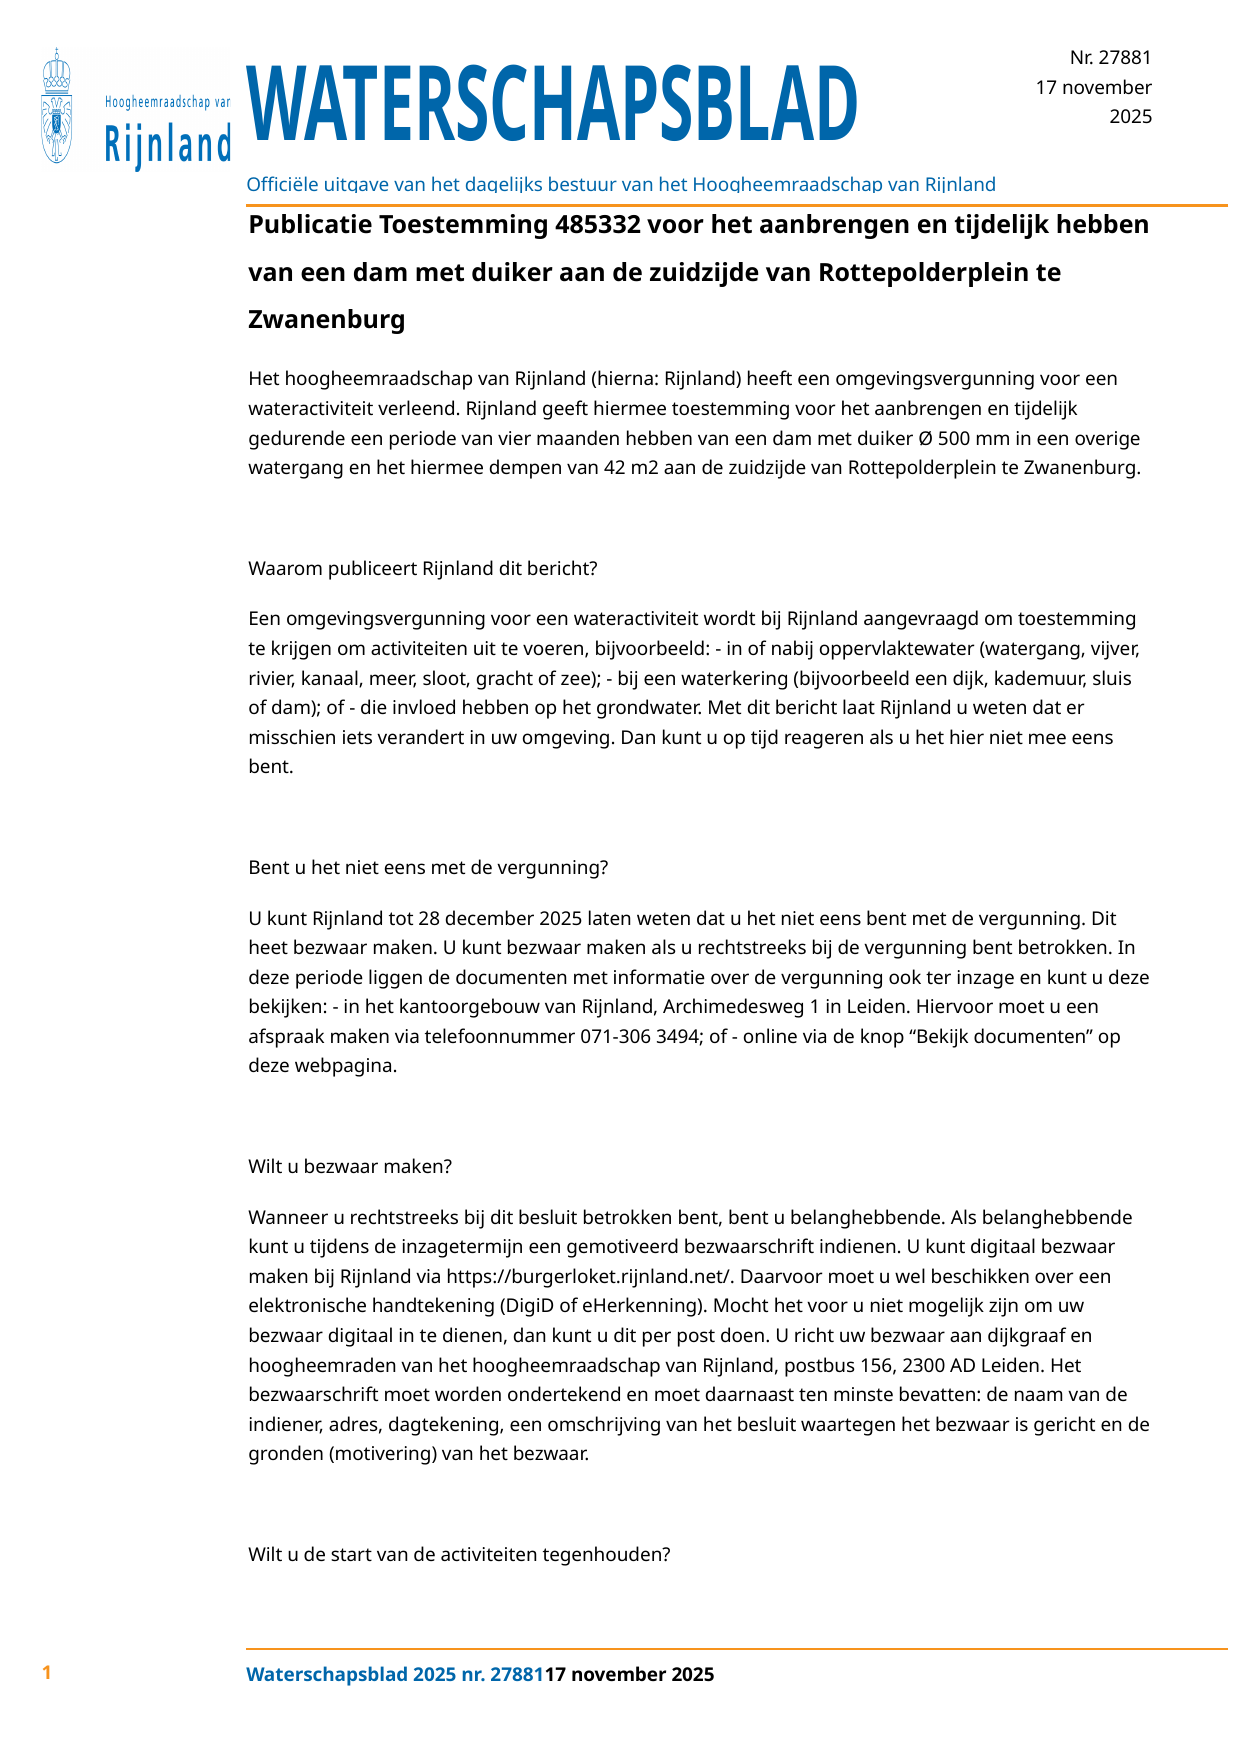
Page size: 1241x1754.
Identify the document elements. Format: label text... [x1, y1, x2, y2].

text Publicatie Toestemming 485332 voor het aanbrengen en tijdelijk hebben van een dam met duiker aan de zuidzijde van Rottepolderplein te Zwanenburg [248, 207, 1152, 336]
text Een omgevingsvergunning voor een wateractiviteit wordt bij Rijnland aangevraagd om toestemming te krijgen om activiteiten uit te voeren, bijvoorbeeld: - in of nabij oppervlaktewater (watergang, vijver, rivier, kanaal, meer, sloot, gracht of zee); - bij een waterkering (bijvoorbeeld een dijk, kademuur, sluis of dam); of - die invloed hebben op het grondwater. Met dit bericht laat Rijnland u weten dat er misschien iets verandert in uw omgeving. Dan kunt u op tijd reageren als u het hier niet mee eens bent. [248, 606, 1152, 779]
text U kunt Rijnland tot 28 december 2025 laten weten dat u het niet eens bent met de vergunning. Dit heet bezwaar maken. U kunt bezwaar maken als u rechtstreeks bij de vergunning bent betrokken. In deze periode liggen de documenten met informatie over de vergunning ook ter inzage en kunt u deze bekijken: - in het kantoorgebouw van Rijnland, Archimedesweg 1 in Leiden. Hiervoor moet u een afspraak maken via telefoonnummer 071-306 3494; of - online via de knop “Bekijk documenten” op deze webpagina. [248, 905, 1152, 1078]
text Wanneer u rechtstreeks bij dit besluit betrokken bent, bent u belanghebbende. Als belanghebbende kunt u tijdens de inzagetermijn een gemotiveerd bezwaarschrift indienen. U kunt digitaal bezwaar maken bij Rijnland via https://burgerloket.rijnland.net/. Daarvoor moet u wel beschikken over een elektronische handtekening (DigiD of eHerkenning). Mocht het voor u niet mogelijk zijn om uw bezwaar digitaal in te dienen, dan kunt u dit per post doen. U richt uw bezwaar aan dijkgraaf en hoogheemraden van het hoogheemraadschap van Rijnland, postbus 156, 2300 AD Leiden. Het bezwaarschrift moet worden ondertekend en moet daarnaast ten minste bevatten: de naam van de indiener, adres, dagtekening, een omschrijving van het besluit waartegen het bezwaar is gericht en de gronden (motivering) van het bezwaar. [248, 1204, 1152, 1466]
text Het hoogheemraadschap van Rijnland (hierna: Rijnland) heeft een omgevingsvergunning voor een wateractiviteit verleend. Rijnland geeft hiermee toestemming voor het aanbrengen en tijdelijk gedurende een periode van vier maanden hebben van een dam met duiker Ø 500 mm in een overige watergang en het hiermee dempen van 42 m2 aan de zuidzijde van Rottepolderplein te Zwanenburg. [248, 366, 1152, 480]
picture [41, 47, 231, 172]
text Wilt u de start van de activiteiten tegenhouden? [248, 1541, 1152, 1567]
text Bent u het niet eens met de vergunning? [248, 854, 1152, 880]
text Wilt u bezwaar maken? [248, 1153, 1152, 1179]
text Waarom publiceert Rijnland dit bericht? [248, 555, 1152, 581]
